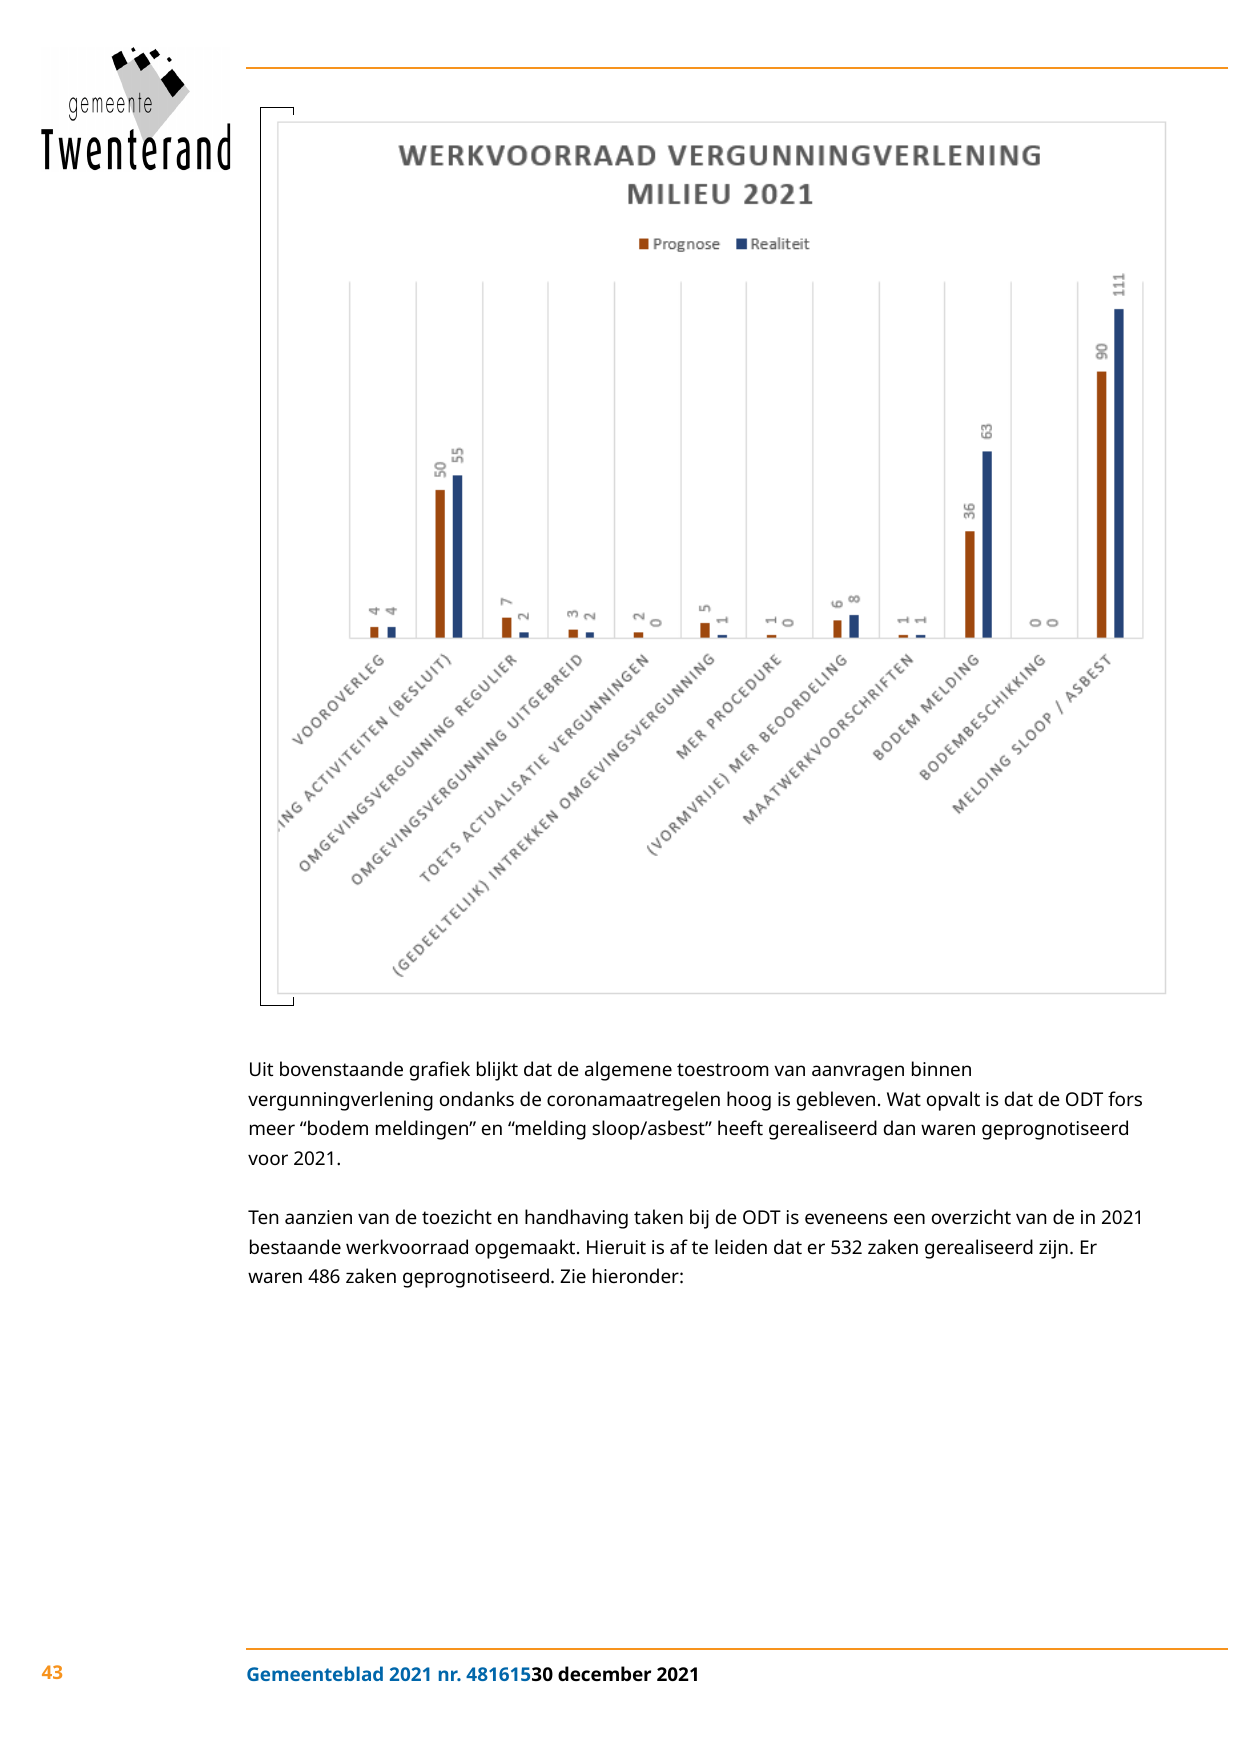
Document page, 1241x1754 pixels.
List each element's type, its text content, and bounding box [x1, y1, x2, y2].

picture [41, 47, 231, 172]
text Ten aanzien van de toezicht en handhaving taken bij de ODT is eveneens een overzicht van de in 2021 bestaande werkvoorraad opgemaakt. Hieruit is af te leiden dat er 532 zaken gerealiseerd zijn. Er waren 486 zaken geprognotiseerd. Zie hieronder: [248, 1204, 1152, 1289]
picture [268, 115, 1173, 997]
text Uit bovenstaande grafiek blijkt dat de algemene toestroom van aanvragen binnen vergunningverlening ondanks de coronamaatregelen hoog is gebleven. Wat opvalt is dat de ODT fors meer “bodem meldingen” en “melding sloop/asbest” heeft gerealiseerd dan waren geprognotiseerd voor 2021. [248, 1056, 1152, 1171]
